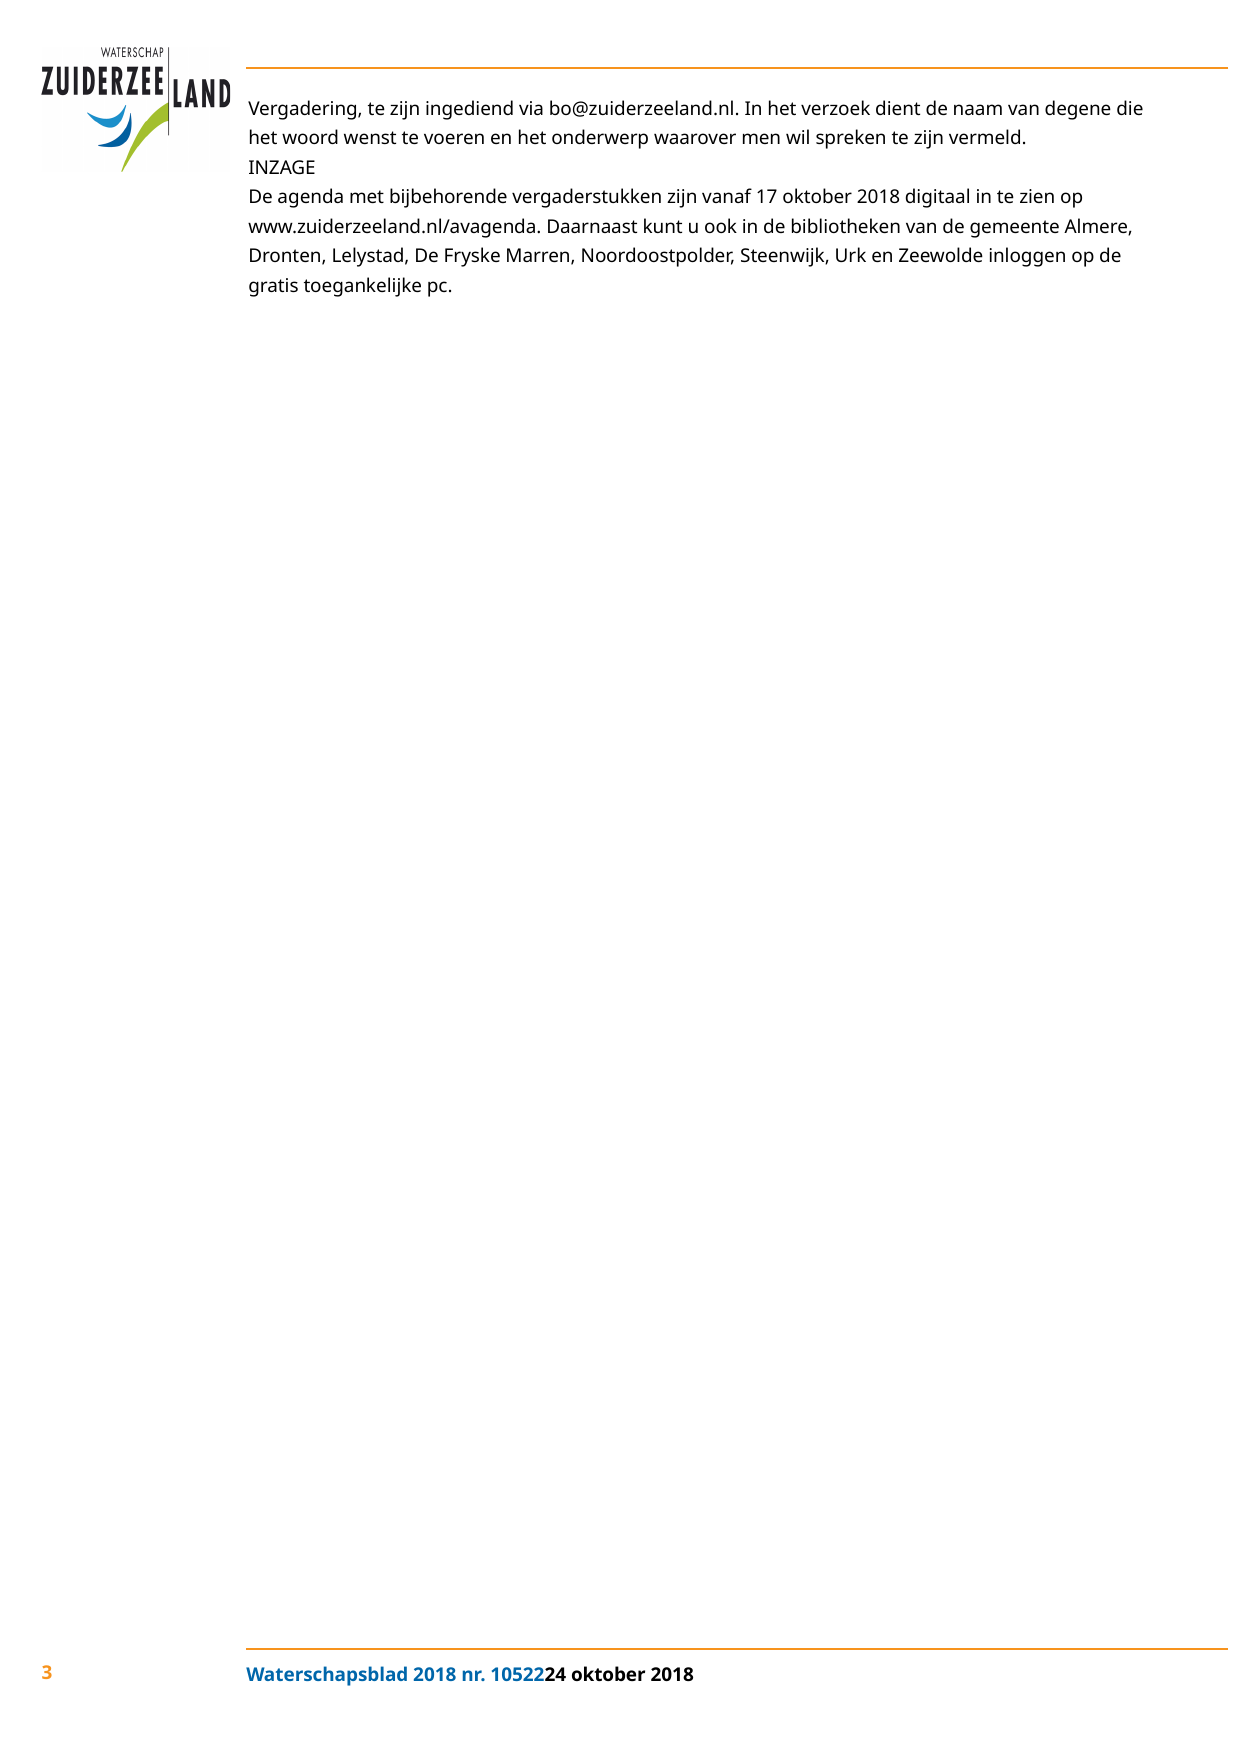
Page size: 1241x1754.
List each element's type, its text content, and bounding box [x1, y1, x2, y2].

text INZAGE [248, 154, 1152, 180]
text Vergadering, te zijn ingediend via bo@zuiderzeeland.nl. In het verzoek dient de naam van degene die het woord wenst te voeren en het onderwerp waarover men wil spreken te zijn vermeld. [248, 95, 1152, 150]
picture [41, 47, 231, 172]
text De agenda met bijbehorende vergaderstukken zijn vanaf 17 oktober 2018 digitaal in te zien op www.zuiderzeeland.nl/avagenda. Daarnaast kunt u ook in de bibliotheken van de gemeente Almere, Dronten, Lelystad, De Fryske Marren, Noordoostpolder, Steenwijk, Urk en Zeewolde inloggen op de gratis toegankelijke pc. [248, 183, 1152, 298]
